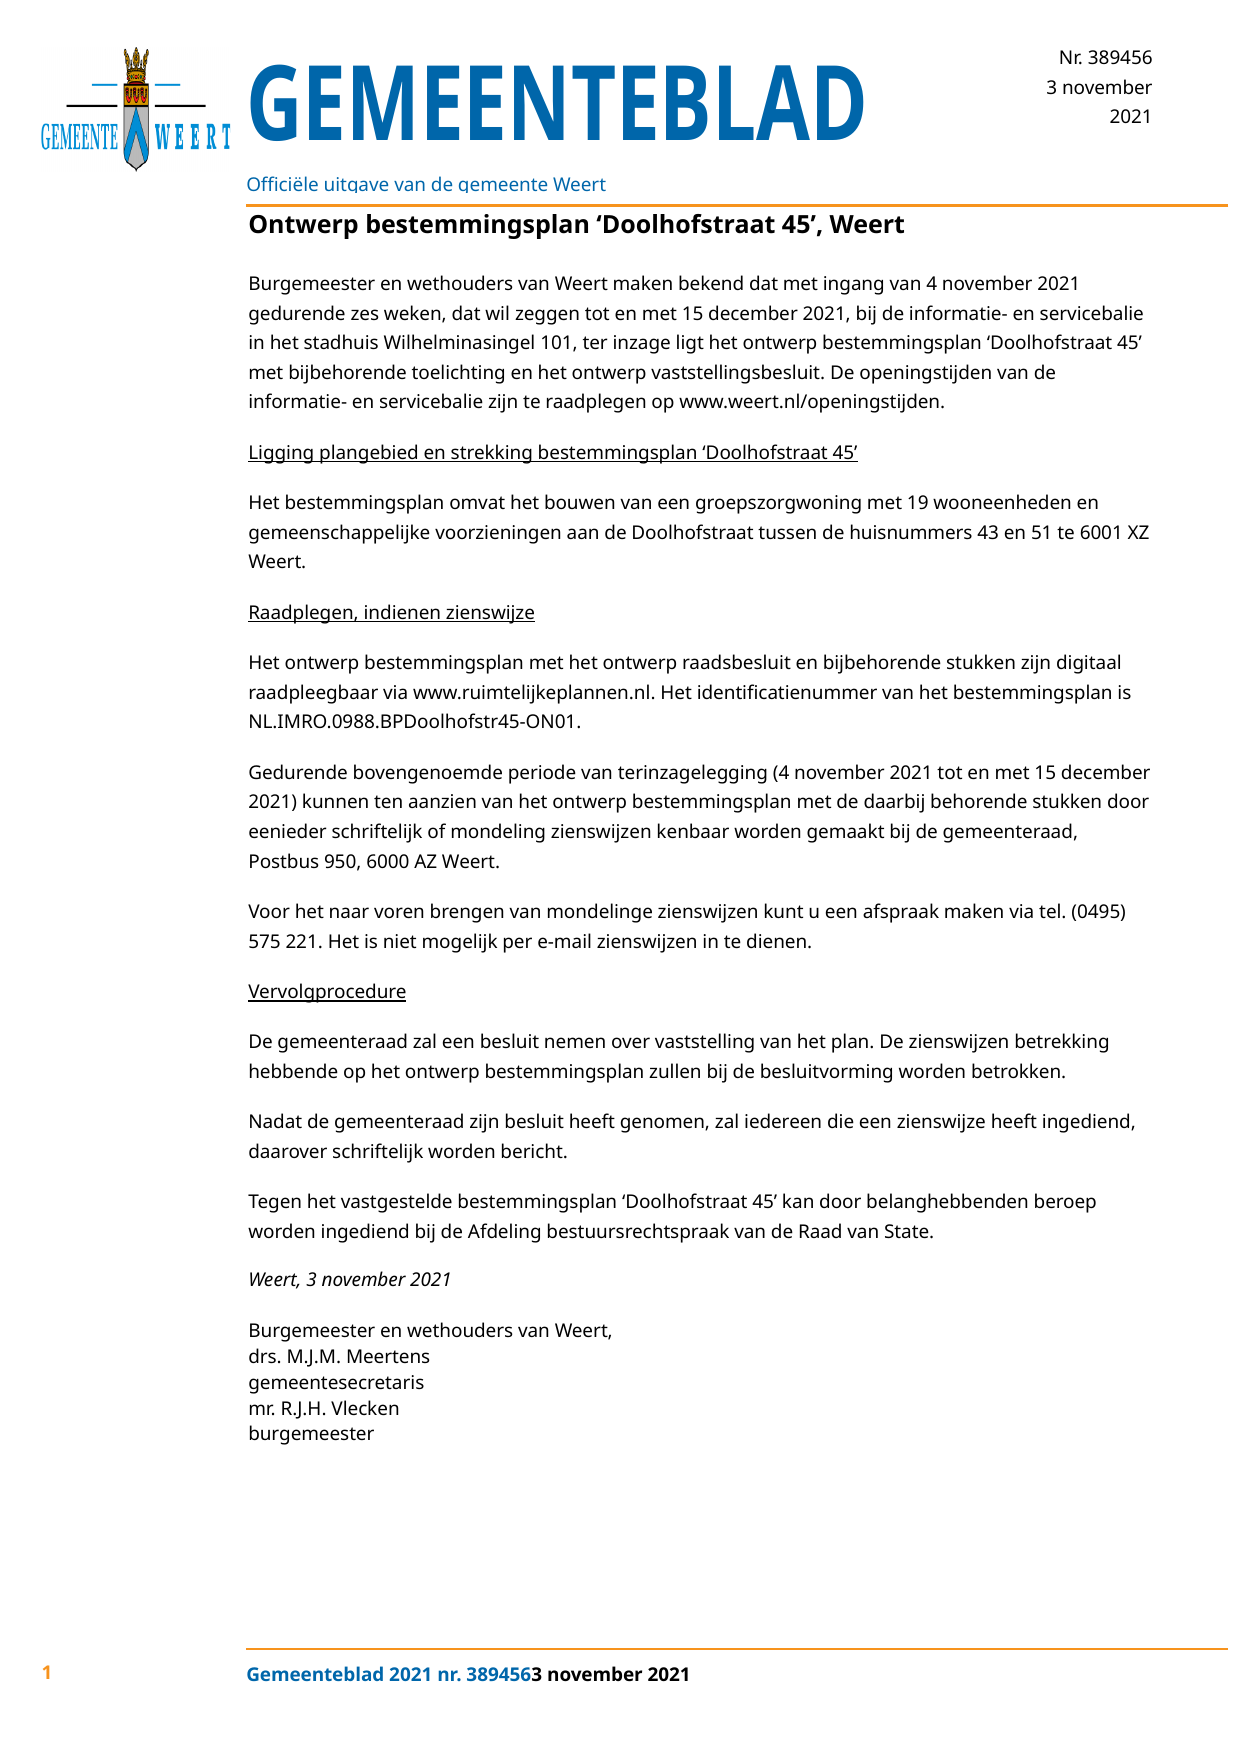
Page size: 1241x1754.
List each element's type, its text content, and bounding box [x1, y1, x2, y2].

text Het bestemmingsplan omvat het bouwen van een groepszorgwoning met 19 wooneenheden en gemeenschappelijke voorzieningen aan de Doolhofstraat tussen de huisnummers 43 en 51 te 6001 XZ Weert. [248, 489, 1152, 574]
text Tegen het vastgestelde bestemmingsplan ‘Doolhofstraat 45’ kan door belanghebbenden beroep worden ingediend bij de Afdeling bestuursrechtspraak van de Raad van State. [248, 1189, 1152, 1244]
text burgemeester [248, 1420, 1152, 1446]
text Raadplegen, indienen zienswijze [248, 599, 1152, 625]
text De gemeenteraad zal een besluit nemen over vaststelling van het plan. De zienswijzen betrekking hebbende op het ontwerp bestemmingsplan zullen bij de besluitvorming worden betrokken. [248, 1029, 1152, 1084]
text Het ontwerp bestemmingsplan met het ontwerp raadsbesluit en bijbehorende stukken zijn digitaal raadpleegbaar via www.ruimtelijkeplannen.nl. Het identificatienummer van het bestemmingsplan is NL.IMRO.0988.BPDoolhofstr45-ON01. [248, 649, 1152, 734]
text Burgemeester en wethouders van Weert, [248, 1317, 1152, 1343]
text Ligging plangebied en strekking bestemmingsplan ‘Doolhofstraat 45’ [248, 439, 1152, 465]
text Ontwerp bestemmingsplan ‘Doolhofstraat 45’, Weert [248, 207, 1152, 241]
text Burgemeester en wethouders van Weert maken bekend dat met ingang van 4 november 2021 gedurende zes weken, dat wil zeggen tot en met 15 december 2021, bij de informatie- en servicebalie in het stadhuis Wilhelminasingel 101, ter inzage ligt het ontwerp bestemmingsplan ‘Doolhofstraat 45’ met bijbehorende toelichting en het ontwerp vaststellingsbesluit. De openingstijden van de informatie- en servicebalie zijn te raadplegen op www.weert.nl/openingstijden. [248, 270, 1152, 414]
text Gedurende bovengenoemde periode van terinzagelegging (4 november 2021 tot en met 15 december 2021) kunnen ten aanzien van het ontwerp bestemmingsplan met de daarbij behorende stukken door eenieder schriftelijk of mondeling zienswijzen kenbaar worden gemaakt bij de gemeenteraad, Postbus 950, 6000 AZ Weert. [248, 759, 1152, 873]
text Vervolgprocedure [248, 978, 1152, 1004]
text Nadat de gemeenteraad zijn besluit heeft genomen, zal iedereen die een zienswijze heeft ingediend, daarover schriftelijk worden bericht. [248, 1109, 1152, 1164]
text Weert, 3 november 2021 [248, 1266, 1152, 1292]
text mr. R.J.H. Vlecken [248, 1395, 1152, 1420]
text Voor het naar voren brengen van mondelinge zienswijzen kunt u een afspraak maken via tel. (0495) 575 221. Het is niet mogelijk per e-mail zienswijzen in te dienen. [248, 898, 1152, 953]
text drs. M.J.M. Meertens [248, 1343, 1152, 1369]
text gemeentesecretaris [248, 1369, 1152, 1395]
picture [41, 47, 231, 172]
